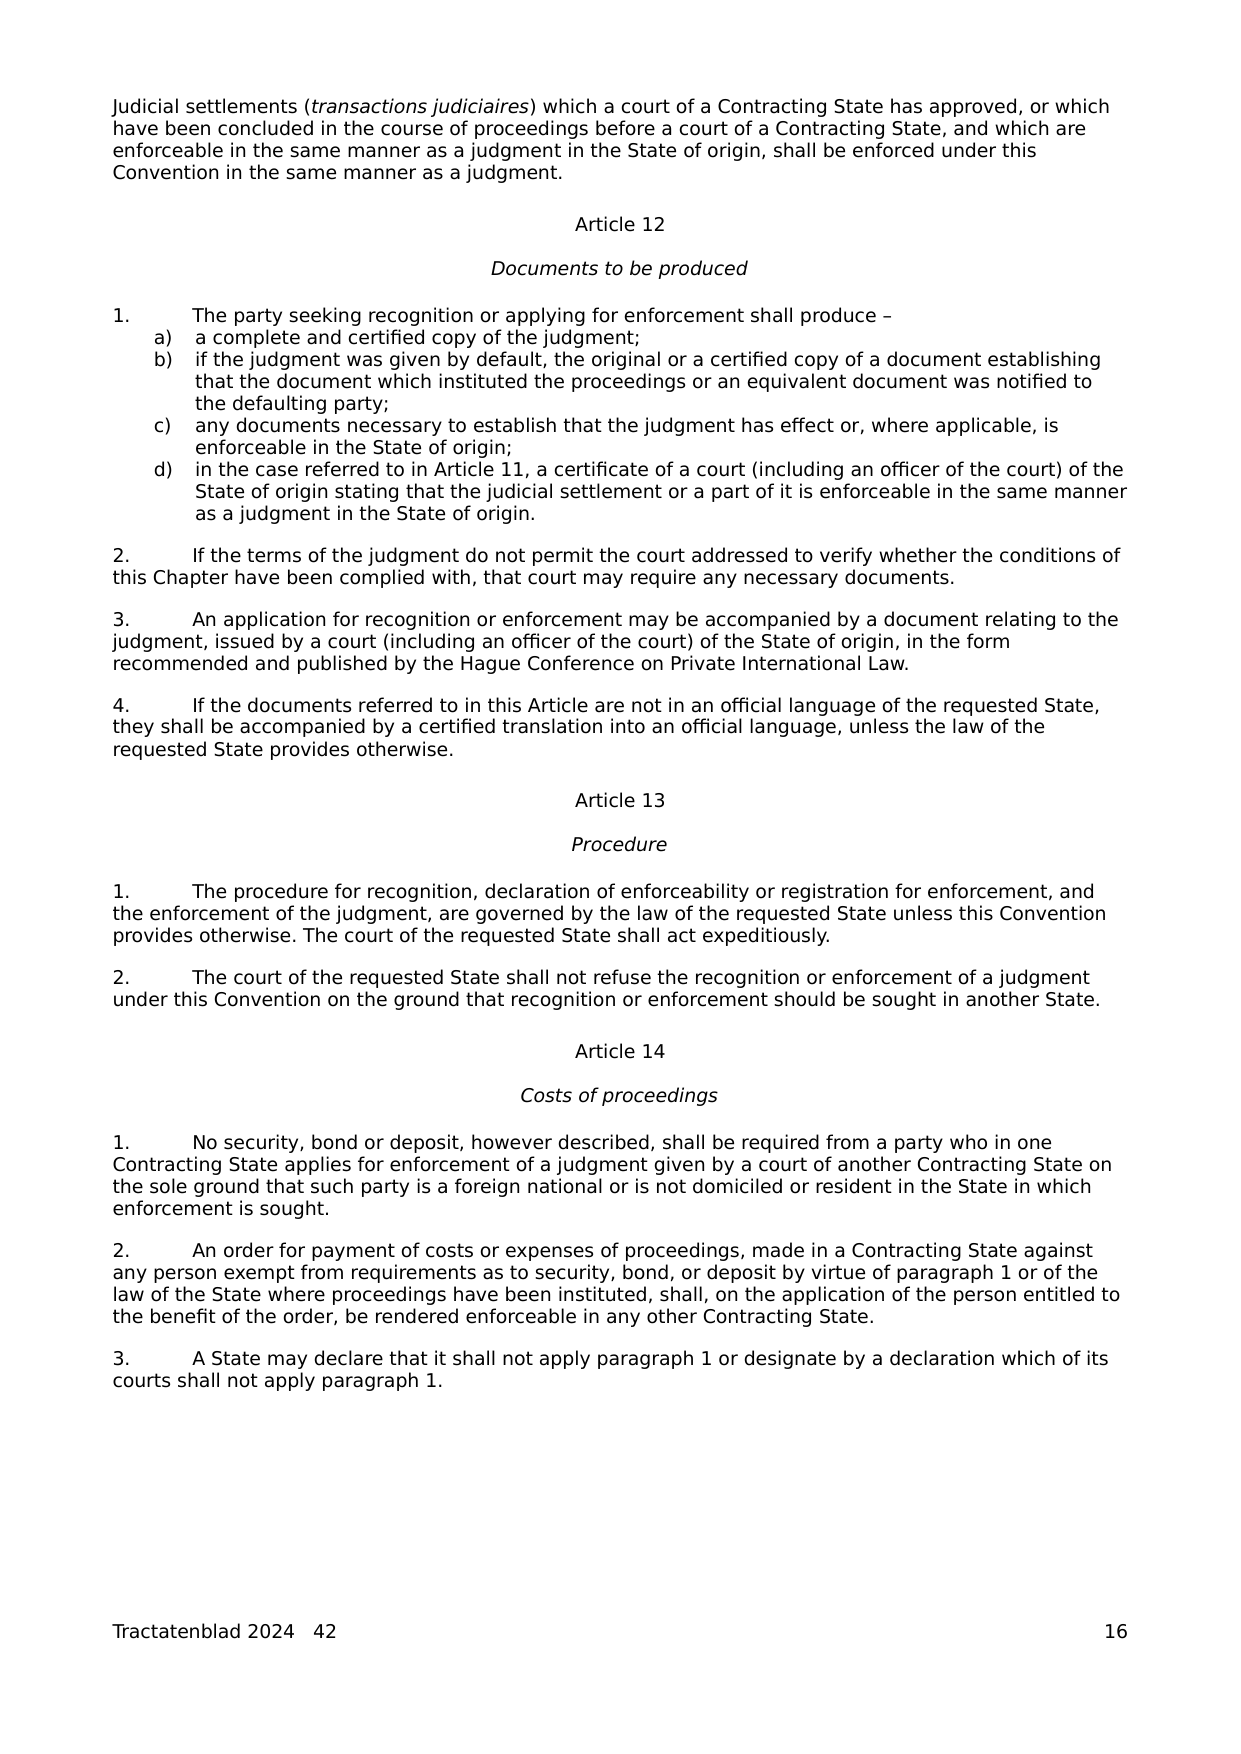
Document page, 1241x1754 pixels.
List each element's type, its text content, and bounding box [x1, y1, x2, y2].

subtitle Article 14 Costs of proceedings [112, 1041, 1128, 1107]
subtitle Article 13 Procedure [112, 790, 1128, 856]
text 2. An order for payment of costs or expenses of proceedings, made in a Contracting State against any person exempt from requirements as to security, bond, or deposit by virtue of paragraph 1 or of the law of the State where proceedings have been instituted, shall, on the application of the person entitled to the benefit of the order, be rendered enforceable in any other Contracting State. [112, 1240, 1128, 1328]
text 1. No security, bond or deposit, however described, shall be required from a party who in one Contracting State applies for enforcement of a judgment given by a court of another Contracting State on the sole ground that such party is a foreign national or is not domiciled or resident in the State in which enforcement is sought. [112, 1132, 1128, 1220]
text b) if the judgment was given by default, the original or a certified copy of a document establishing that the document which instituted the proceedings or an equivalent document was notified to the defaulting party; [153, 349, 1128, 415]
text d) in the case referred to in Article 11, a certificate of a court (including an officer of the court) of the State of origin stating that the judicial settlement or a part of it is enforceable in the same manner as a judgment in the State of origin. [153, 459, 1128, 524]
text Judicial settlements (transactions judiciaires) which a court of a Contracting State has approved, or which have been concluded in the course of proceedings before a court of a Contracting State, and which are enforceable in the same manner as a judgment in the State of origin, shall be enforced under this Convention in the same manner as a judgment. [112, 96, 1128, 184]
text 4. If the documents referred to in this Article are not in an official language of the requested State, they shall be accompanied by a certified translation into an official language, unless the law of the requested State provides otherwise. [112, 694, 1128, 760]
text 3. A State may declare that it shall not apply paragraph 1 or designate by a declaration which of its courts shall not apply paragraph 1. [112, 1348, 1128, 1392]
subtitle Article 12 Documents to be produced [112, 214, 1128, 280]
text 1. The party seeking recognition or applying for enforcement shall produce – [112, 305, 1128, 327]
text 2. If the terms of the judgment do not permit the court addressed to verify whether the conditions of this Chapter have been complied with, that court may require any necessary documents. [112, 544, 1128, 588]
text 1. The procedure for recognition, declaration of enforceability or registration for enforcement, and the enforcement of the judgment, are governed by the law of the requested State unless this Convention provides otherwise. The court of the requested State shall act expeditiously. [112, 881, 1128, 947]
text 3. An application for recognition or enforcement may be accompanied by a document relating to the judgment, issued by a court (including an officer of the court) of the State of origin, in the form recommended and published by the Hague Conference on Private International Law. [112, 608, 1128, 674]
text a) a complete and certified copy of the judgment; [153, 327, 1128, 349]
text 2. The court of the requested State shall not refuse the recognition or enforcement of a judgment under this Convention on the ground that recognition or enforcement should be sought in another State. [112, 967, 1128, 1011]
text c) any documents necessary to establish that the judgment has effect or, where applicable, is enforceable in the State of origin; [153, 415, 1128, 459]
